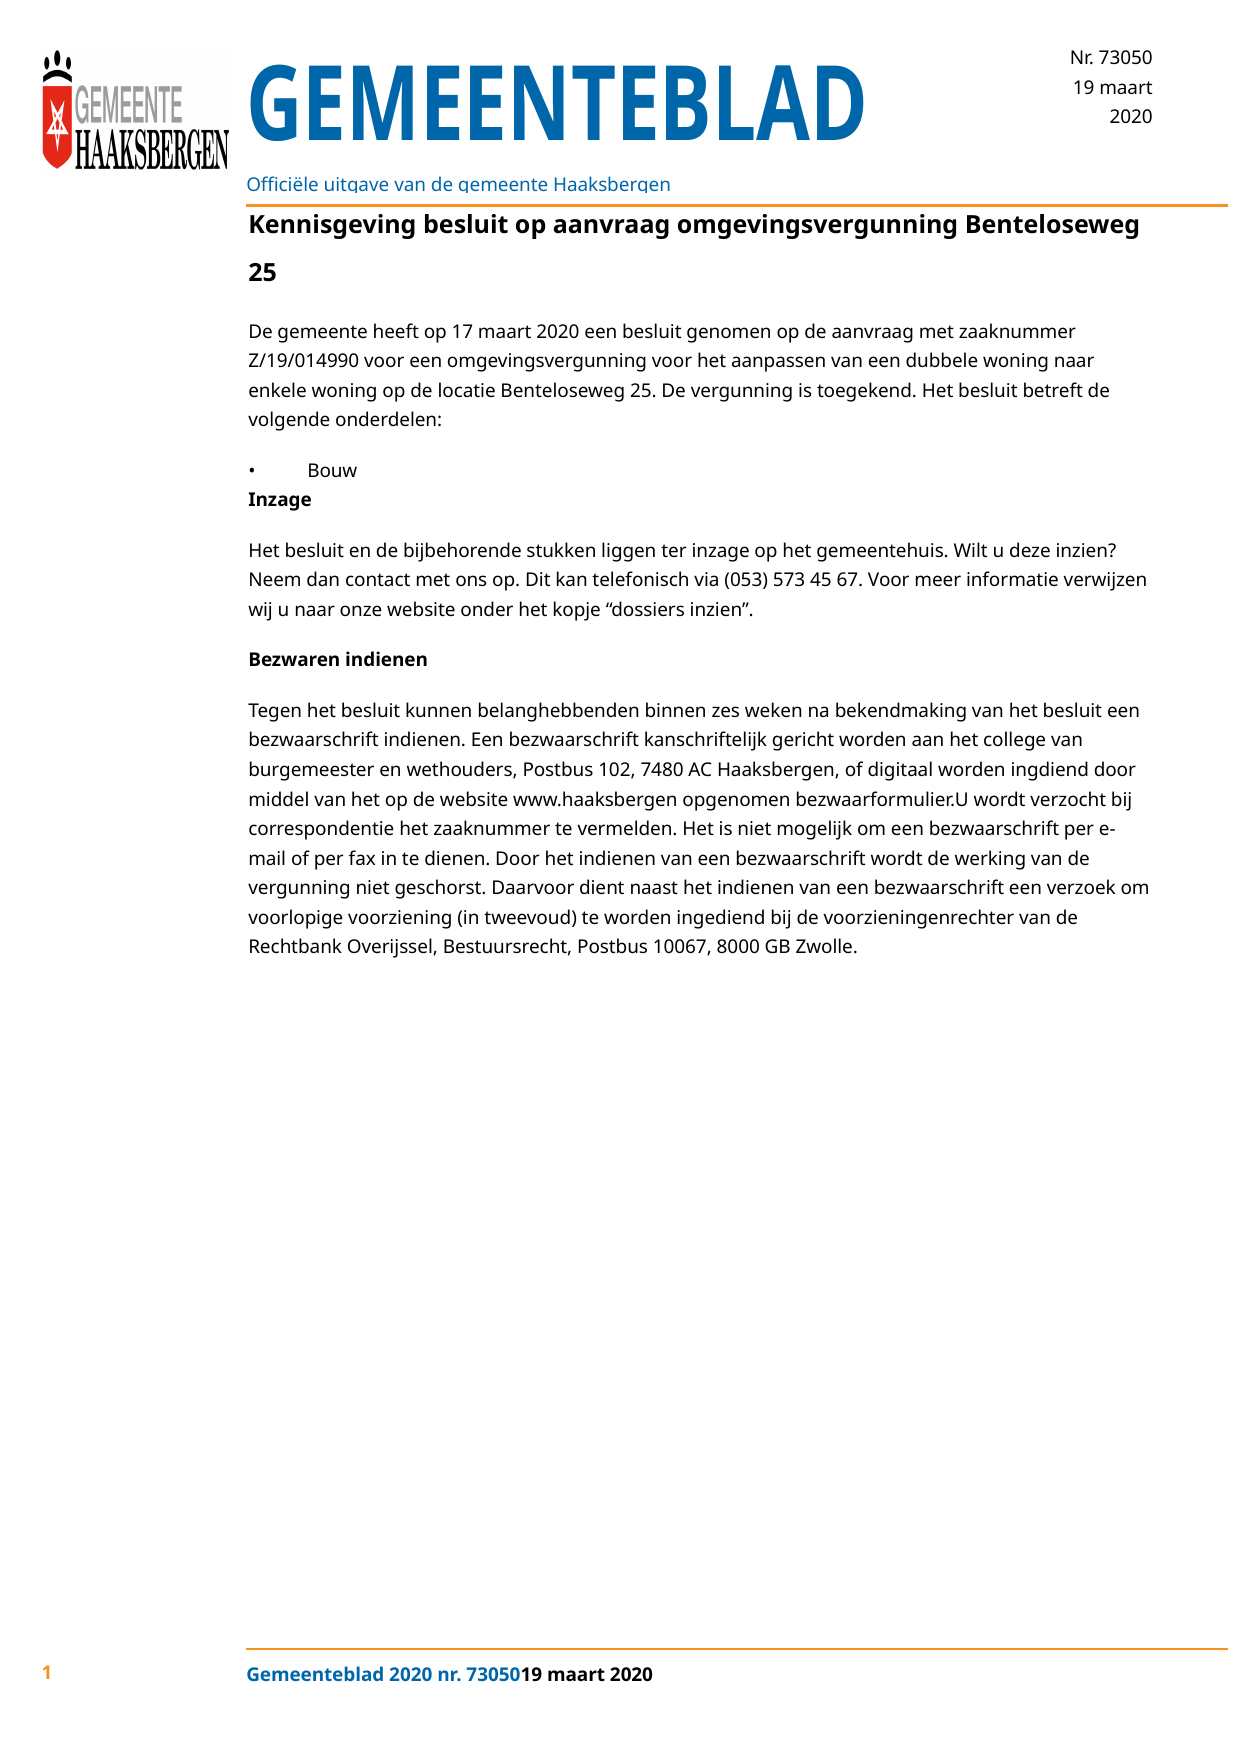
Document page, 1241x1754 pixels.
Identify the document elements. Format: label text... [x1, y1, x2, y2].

list Bouw [248, 457, 1152, 483]
text De gemeente heeft op 17 maart 2020 een besluit genomen op de aanvraag met zaaknummer Z/19/014990 voor een omgevingsvergunning voor het aanpassen van een dubbele woning naar enkele woning op de locatie Benteloseweg 25. De vergunning is toegekend. Het besluit betreft de volgende onderdelen: [248, 318, 1152, 432]
text Het besluit en de bijbehorende stukken liggen ter inzage op het gemeentehuis. Wilt u deze inzien? Neem dan contact met ons op. Dit kan telefonisch via (053) 573 45 67. Voor meer informatie verwijzen wij u naar onze website onder het kopje “dossiers inzien”. [248, 537, 1152, 622]
text Inzage [248, 487, 1152, 512]
text Kennisgeving besluit op aanvraag omgevingsvergunning Benteloseweg 25 [248, 207, 1152, 288]
text Bezwaren indienen [248, 647, 1152, 672]
text Tegen het besluit kunnen belanghebbenden binnen zes weken na bekendmaking van het besluit een bezwaarschrift indienen. Een bezwaarschrift kanschriftelijk gericht worden aan het college van burgemeester en wethouders, Postbus 102, 7480 AC Haaksbergen, of digitaal worden ingdiend door middel van het op de website www.haaksbergen opgenomen bezwaarformulier.U wordt verzocht bij correspondentie het zaaknummer te vermelden. Het is niet mogelijk om een bezwaarschrift per e-mail of per fax in te dienen. Door het indienen van een bezwaarschrift wordt de werking van de vergunning niet geschorst. Daarvoor dient naast het indienen van een bezwaarschrift een verzoek om voorlopige voorziening (in tweevoud) te worden ingediend bij de voorzieningenrechter van de Rechtbank Overijssel, Bestuursrecht, Postbus 10067, 8000 GB Zwolle. [248, 697, 1152, 959]
picture [41, 47, 231, 172]
